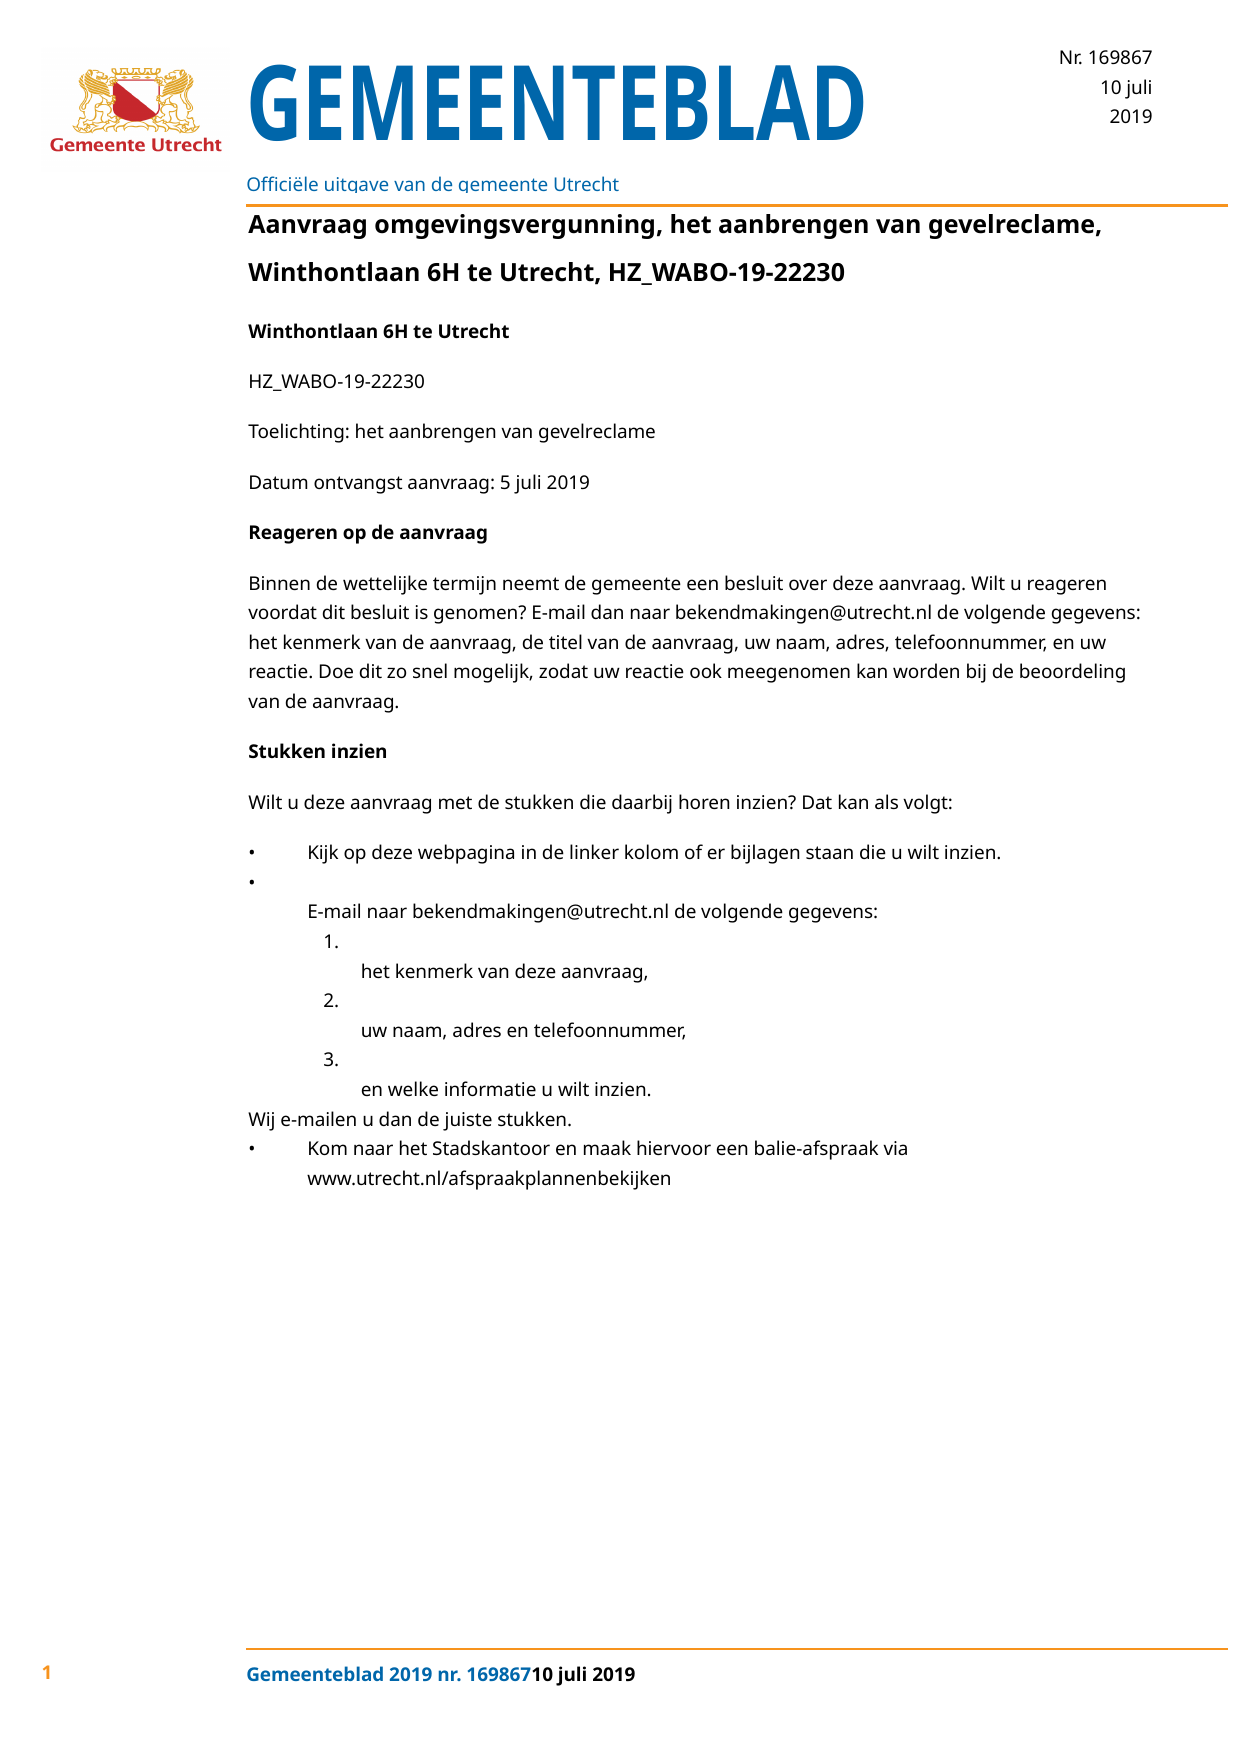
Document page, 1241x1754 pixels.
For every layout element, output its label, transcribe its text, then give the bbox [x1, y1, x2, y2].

list E-mail naar bekendmakingen@utrecht.nl de volgende gegevens: [248, 899, 1152, 924]
text Binnen de wettelijke termijn neemt de gemeente een besluit over deze aanvraag. Wilt u reageren voordat dit besluit is genomen? E-mail dan naar bekendmakingen@utrecht.nl de volgende gegevens: het kenmerk van de aanvraag, de titel van de aanvraag, uw naam, adres, telefoonnummer, en uw reactie. Doe dit zo snel mogelijk, zodat uw reactie ook meegenomen kan worden bij de beoordeling van de aanvraag. [248, 570, 1152, 714]
text Aanvraag omgevingsvergunning, het aanbrengen van gevelreclame, Winthontlaan 6H te Utrecht, HZ_WABO-19-22230 [248, 207, 1152, 288]
text HZ_WABO-19-22230 [248, 368, 1152, 394]
list het kenmerk van deze aanvraag, [323, 958, 1152, 984]
text Wilt u deze aanvraag met de stukken die daarbij horen inzien? Dat kan als volgt: [248, 789, 1152, 815]
list Kijk op deze webpagina in de linker kolom of er bijlagen staan die u wilt inzien. [248, 839, 1152, 865]
list en welke informatie u wilt inzien. [323, 1076, 1152, 1102]
text Wij e-mailen u dan de juiste stukken. [248, 1106, 1152, 1132]
text Datum ontvangst aanvraag: 5 juli 2019 [248, 469, 1152, 495]
list uw naam, adres en telefoonnummer, [323, 1017, 1152, 1043]
text Winthontlaan 6H te Utrecht [248, 318, 1152, 344]
text Reageren op de aanvraag [248, 519, 1152, 545]
text Stukken inzien [248, 739, 1152, 764]
list Kom naar het Stadskantoor en maak hiervoor een balie-afspraak via www.utrecht.nl/afspraakplannenbekijken [248, 1135, 1152, 1191]
text Toelichting: het aanbrengen van gevelreclame [248, 419, 1152, 444]
picture [41, 47, 231, 172]
